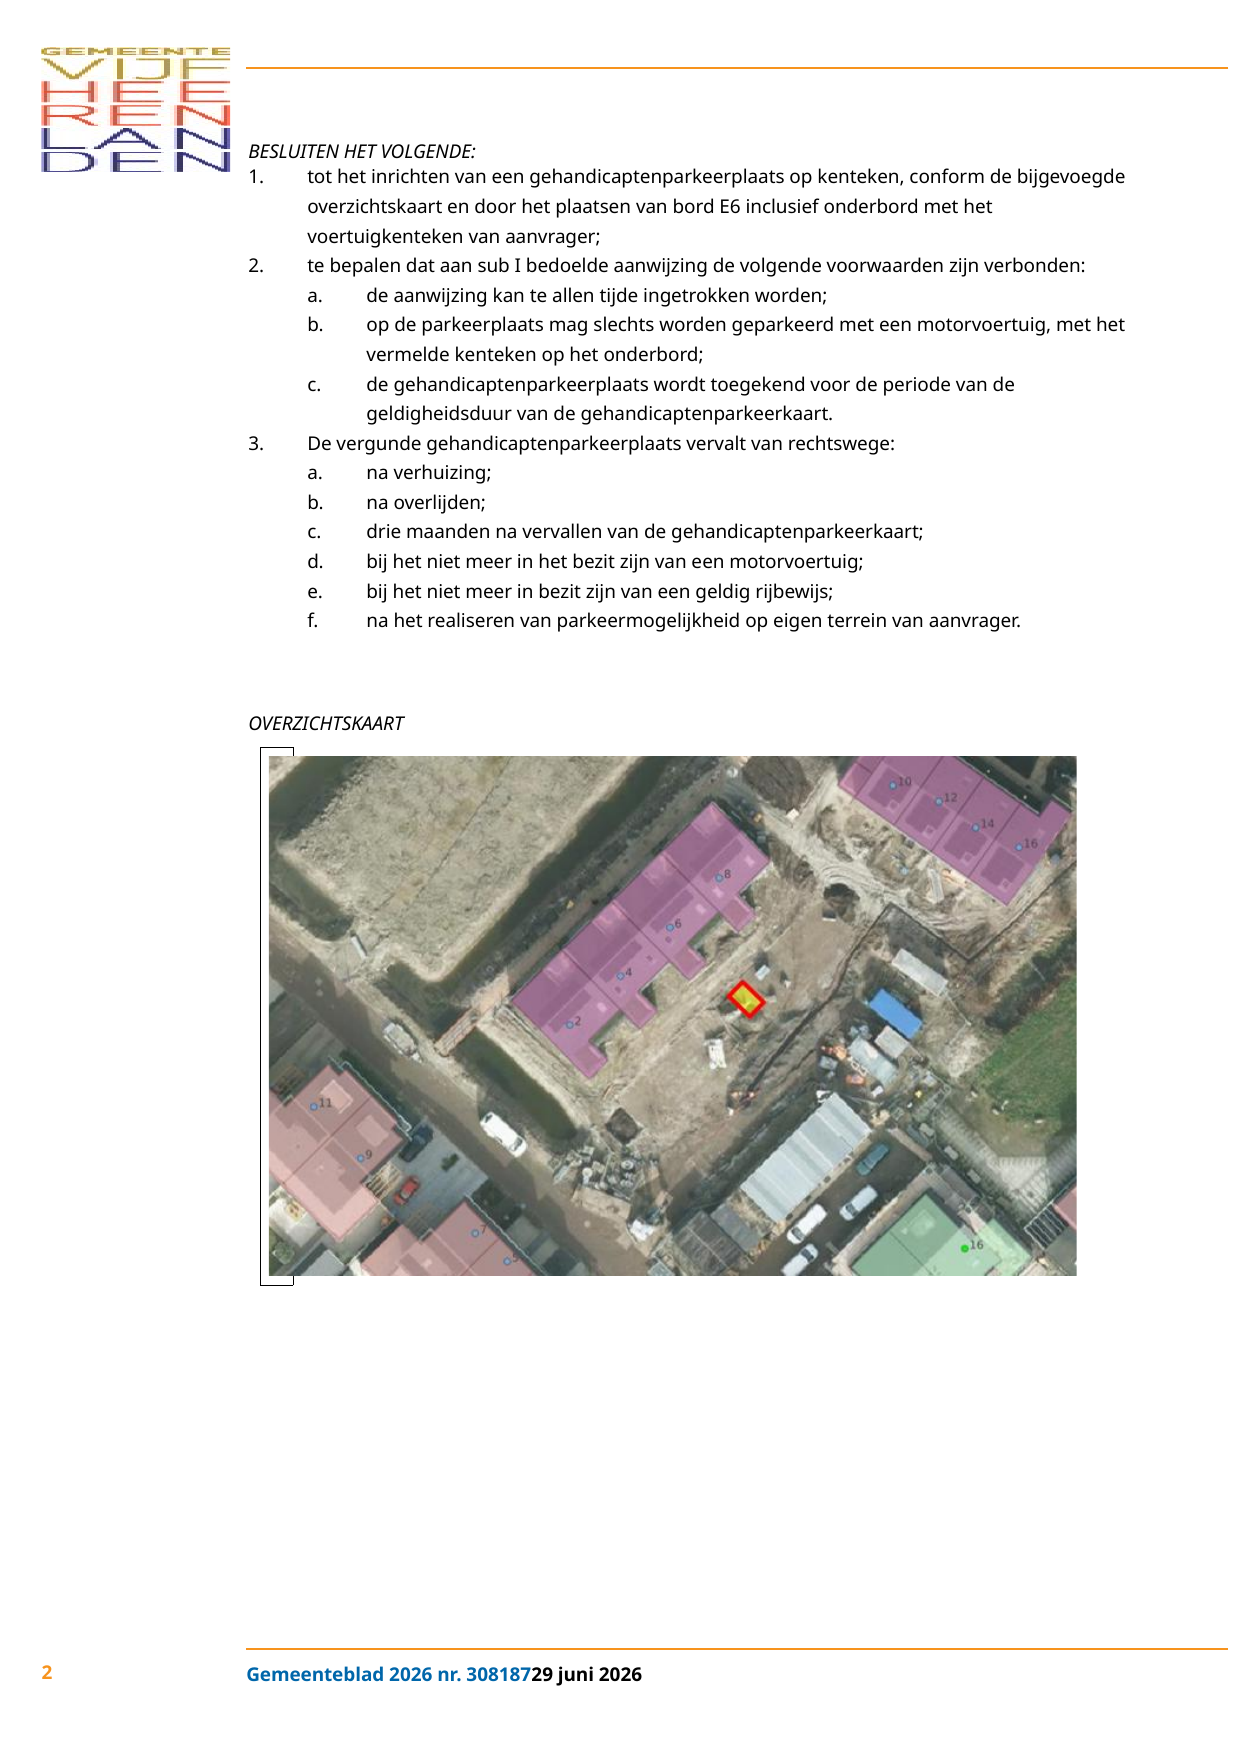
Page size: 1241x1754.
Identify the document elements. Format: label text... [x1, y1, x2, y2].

list de gehandicaptenparkeerplaats wordt toegekend voor de periode van de geldigheidsduur van de gehandicaptenparkeerkaart. [307, 371, 1152, 426]
picture [41, 47, 231, 172]
text OVERZICHTSKAART [248, 710, 1152, 735]
text BESLUITEN HET VOLGENDE: [248, 138, 1152, 164]
list na het realiseren van parkeermogelijkheid op eigen terrein van aanvrager. [307, 607, 1152, 633]
list De vergunde gehandicaptenparkeerplaats vervalt van rechtswege: [248, 430, 1152, 456]
list tot het inrichten van een gehandicaptenparkeerplaats op kenteken, conform de bijgevoegde overzichtskaart en door het plaatsen van bord E6 inclusief onderbord met het voertuigkenteken van aanvrager; [248, 164, 1152, 248]
list bij het niet meer in het bezit zijn van een motorvoertuig; [307, 548, 1152, 574]
list te bepalen dat aan sub I bedoelde aanwijzing de volgende voorwaarden zijn verbonden: [248, 252, 1152, 278]
list bij het niet meer in bezit zijn van een geldig rijbewijs; [307, 578, 1152, 603]
picture [268, 756, 1077, 1276]
list drie maanden na vervallen van de gehandicaptenparkeerkaart; [307, 519, 1152, 544]
list de aanwijzing kan te allen tijde ingetrokken worden; [307, 282, 1152, 308]
list na overlijden; [307, 489, 1152, 515]
list na verhuizing; [307, 459, 1152, 485]
list op de parkeerplaats mag slechts worden geparkeerd met een motorvoertuig, met het vermelde kenteken op het onderbord; [307, 312, 1152, 367]
